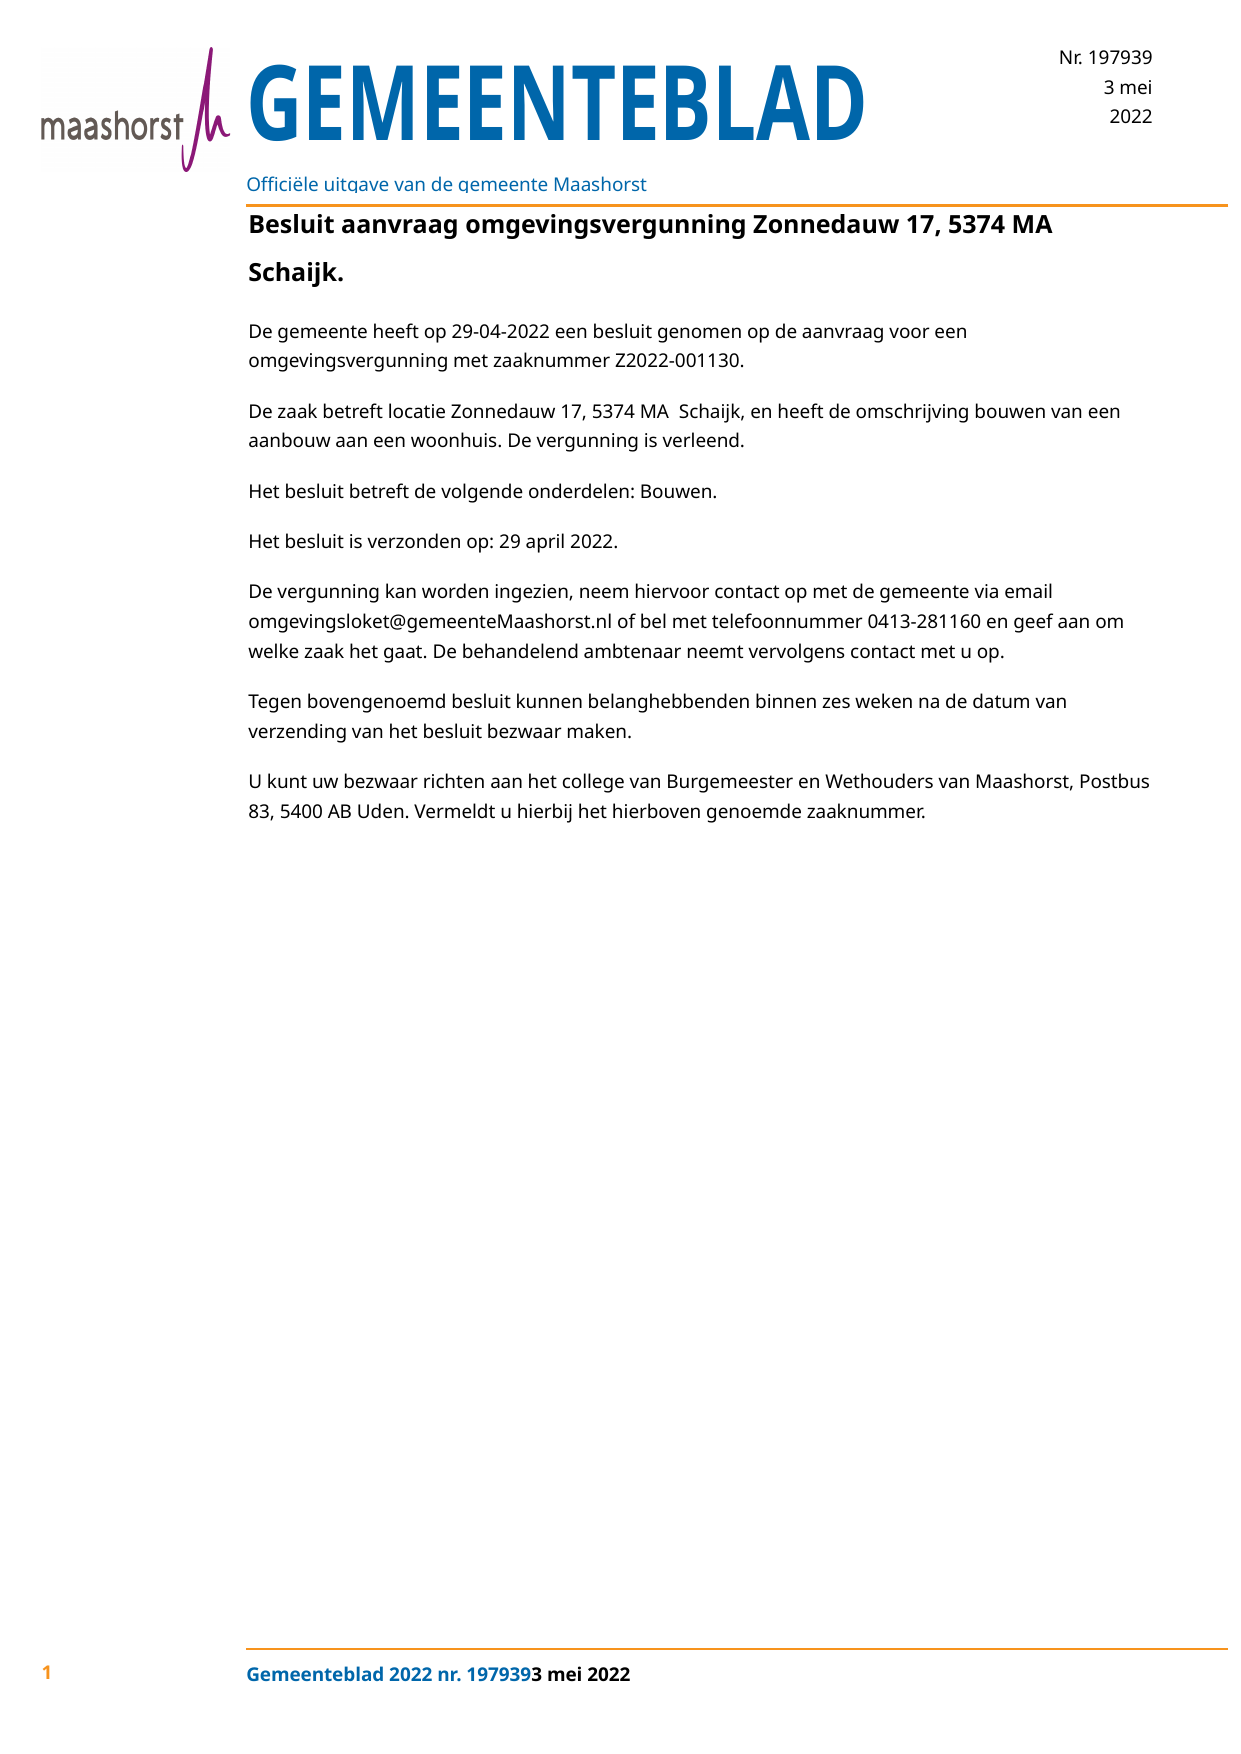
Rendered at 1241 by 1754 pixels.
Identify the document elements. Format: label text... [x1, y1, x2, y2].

text De vergunning kan worden ingezien, neem hiervoor contact op met de gemeente via email omgevingsloket@gemeenteMaashorst.nl of bel met telefoonnummer 0413-281160 en geef aan om welke zaak het gaat. De behandelend ambtenaar neemt vervolgens contact met u op. [248, 579, 1152, 664]
text Tegen bovengenoemd besluit kunnen belanghebbenden binnen zes weken na de datum van verzending van het besluit bezwaar maken. [248, 688, 1152, 744]
text Het besluit betreft de volgende onderdelen: Bouwen. [248, 478, 1152, 504]
picture [41, 47, 231, 172]
text U kunt uw bezwaar richten aan het college van Burgemeester en Wethouders van Maashorst, Postbus 83, 5400 AB Uden. Vermeldt u hierbij het hierboven genoemde zaaknummer. [248, 768, 1152, 824]
text Besluit aanvraag omgevingsvergunning Zonnedauw 17, 5374 MA Schaijk. [248, 207, 1152, 288]
text De zaak betreft locatie Zonnedauw 17, 5374 MA Schaijk, en heeft de omschrijving bouwen van een aanbouw aan een woonhuis. De vergunning is verleend. [248, 398, 1152, 453]
text De gemeente heeft op 29-04-2022 een besluit genomen op de aanvraag voor een omgevingsvergunning met zaaknummer Z2022-001130. [248, 318, 1152, 373]
text Het besluit is verzonden op: 29 april 2022. [248, 528, 1152, 554]
